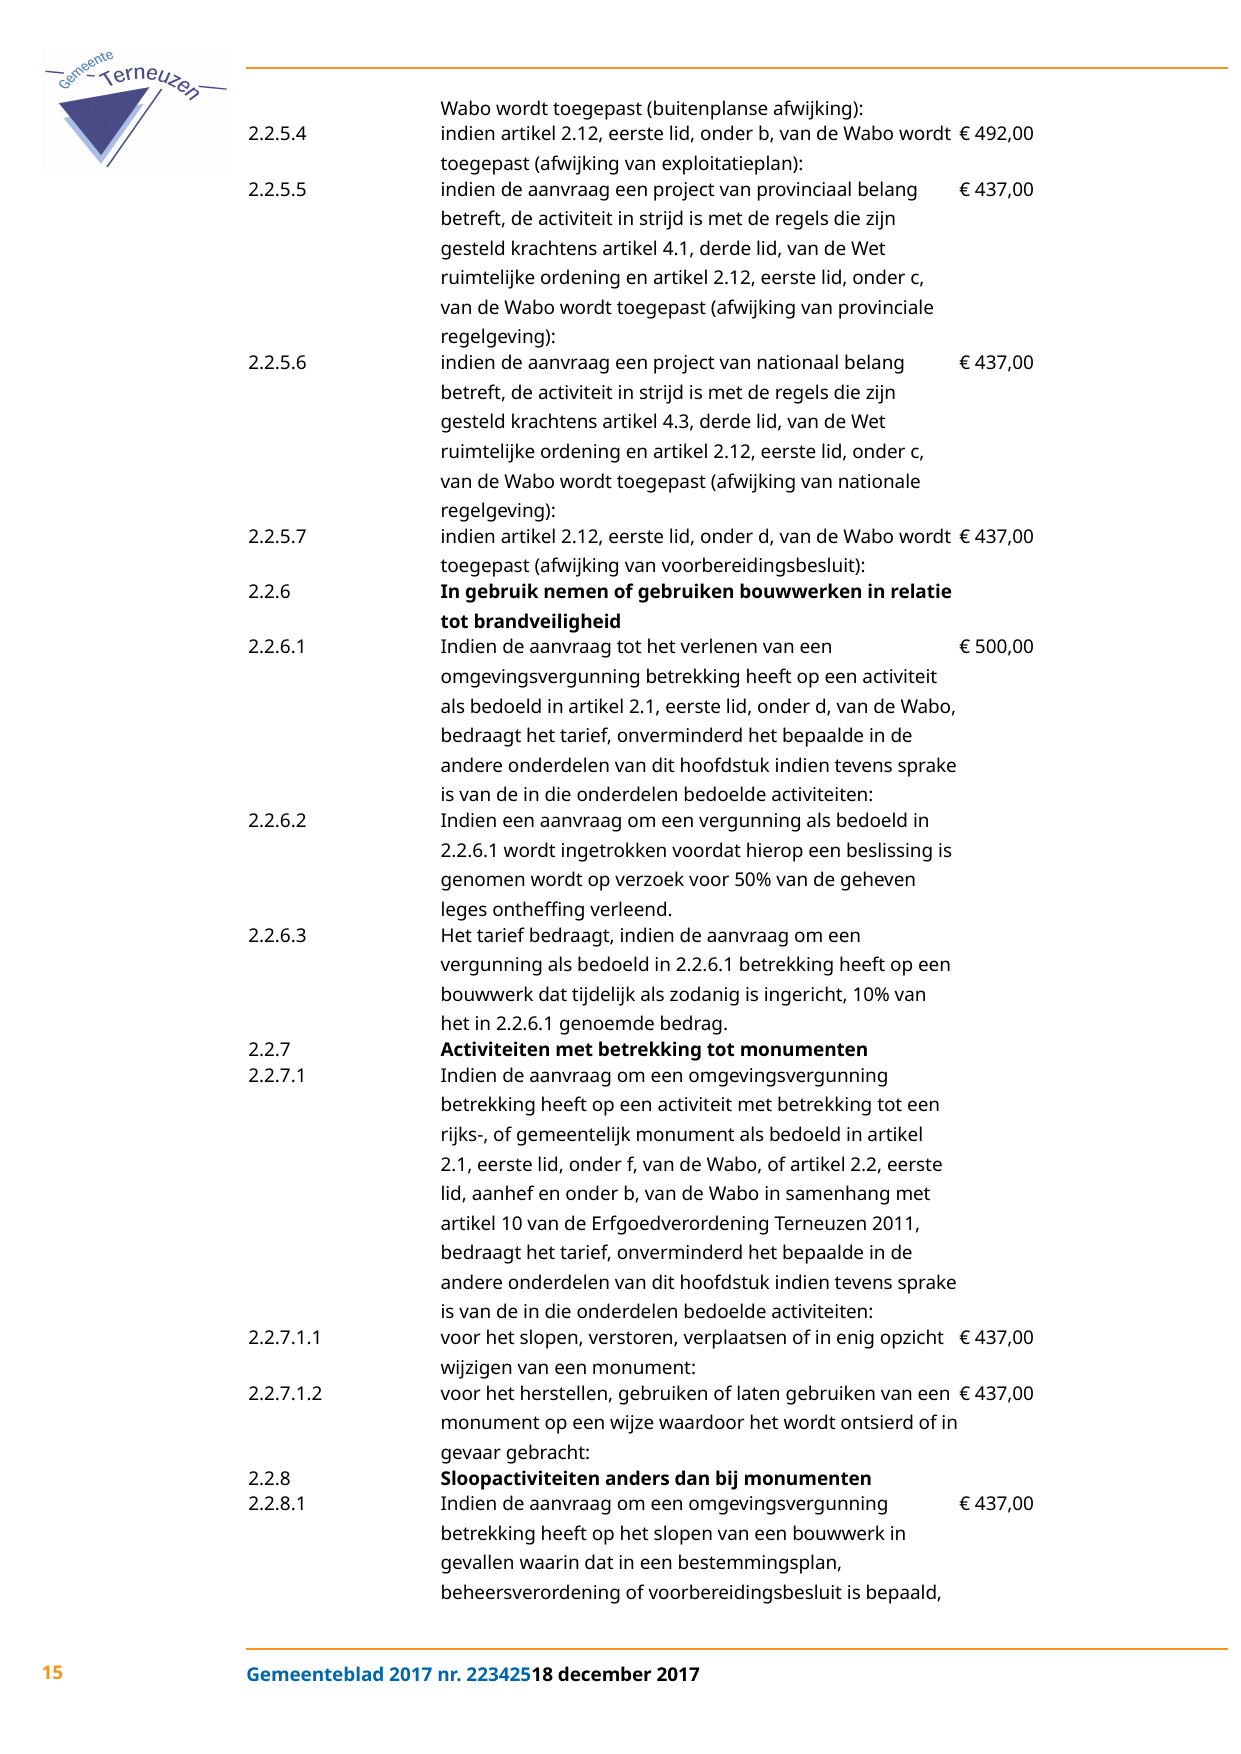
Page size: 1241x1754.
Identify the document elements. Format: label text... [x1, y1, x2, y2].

table_cell [959, 1062, 1152, 1324]
table_cell € 437,00 [959, 1325, 1152, 1380]
table_cell 2.2.6.1 [248, 634, 440, 807]
table_cell 2.2.8 [248, 1465, 440, 1490]
table_cell [959, 808, 1152, 922]
table_cell 2.2.6.3 [248, 922, 440, 1036]
table_cell 2.2.6.2 [248, 808, 440, 922]
table_cell voor het slopen, verstoren, verplaatsen of in enig opzicht wijzigen van een monument: [440, 1325, 959, 1380]
table_cell 2.2.7.1 [248, 1062, 440, 1324]
table_cell 2.2.6 [248, 579, 440, 634]
table_cell indien artikel 2.12, eerste lid, onder b, van de Wabo wordt toegepast (afwijking van exploitatieplan): [440, 121, 959, 176]
table_cell [959, 95, 1152, 121]
table_cell In gebruik nemen of gebruiken bouwwerken in relatie tot brandveiligheid [440, 579, 959, 634]
table_cell 2.2.5.6 [248, 350, 440, 523]
table_cell Sloopactiviteiten anders dan bij monumenten [440, 1465, 959, 1490]
table_cell [959, 922, 1152, 1036]
table_cell € 437,00 [959, 523, 1152, 578]
table_cell 2.2.5.5 [248, 176, 440, 349]
picture [41, 47, 231, 172]
table_cell [959, 1465, 1152, 1490]
table_cell 2.2.7 [248, 1036, 440, 1062]
table_cell indien de aanvraag een project van nationaal belang betreft, de activiteit in strijd is met de regels die zijn gesteld krachtens artikel 4.3, derde lid, van de Wet ruimtelijke ordening en artikel 2.12, eerste lid, onder c, van de Wabo wordt toegepast (afwijking van nationale regelgeving): [440, 350, 959, 523]
table_cell Indien een aanvraag om een vergunning als bedoeld in 2.2.6.1 wordt ingetrokken voordat hierop een beslissing is genomen wordt op verzoek voor 50% van de geheven leges ontheffing verleend. [440, 808, 959, 922]
table_cell [959, 579, 1152, 634]
table_cell € 437,00 [959, 350, 1152, 523]
table_cell € 500,00 [959, 634, 1152, 807]
table_cell Indien de aanvraag om een omgevingsvergunning betrekking heeft op een activiteit met betrekking tot een rijks-, of gemeentelijk monument als bedoeld in artikel 2.1, eerste lid, onder f, van de Wabo, of artikel 2.2, eerste lid, aanhef en onder b, van de Wabo in samenhang met artikel 10 van de Erfgoedverordening Terneuzen 2011, bedraagt het tarief, onverminderd het bepaalde in de andere onderdelen van dit hoofdstuk indien tevens sprake is van de in die onderdelen bedoelde activiteiten: [440, 1062, 959, 1324]
table_cell 2.2.5.4 [248, 121, 440, 176]
table_cell € 437,00 [959, 176, 1152, 349]
table_cell 2.2.8.1 [248, 1490, 440, 1605]
table_cell indien de aanvraag een project van provinciaal belang betreft, de activiteit in strijd is met de regels die zijn gesteld krachtens artikel 4.1, derde lid, van de Wet ruimtelijke ordening en artikel 2.12, eerste lid, onder c, van de Wabo wordt toegepast (afwijking van provinciale regelgeving): [440, 176, 959, 349]
table_cell 2.2.7.1.2 [248, 1380, 440, 1465]
table_cell Indien de aanvraag om een omgevingsvergunning betrekking heeft op het slopen van een bouwwerk in gevallen waarin dat in een bestemmingsplan, beheersverordening of voorbereidingsbesluit is bepaald, [440, 1490, 959, 1605]
table_cell [959, 1036, 1152, 1062]
table_cell 2.2.5.7 [248, 523, 440, 578]
table_cell indien artikel 2.12, eerste lid, onder d, van de Wabo wordt toegepast (afwijking van voorbereidingsbesluit): [440, 523, 959, 578]
table_cell Wabo wordt toegepast (buitenplanse afwijking): [440, 95, 959, 121]
table_cell Indien de aanvraag tot het verlenen van een omgevingsvergunning betrekking heeft op een activiteit als bedoeld in artikel 2.1, eerste lid, onder d, van de Wabo, bedraagt het tarief, onverminderd het bepaalde in de andere onderdelen van dit hoofdstuk indien tevens sprake is van de in die onderdelen bedoelde activiteiten: [440, 634, 959, 807]
table_cell Het tarief bedraagt, indien de aanvraag om een vergunning als bedoeld in 2.2.6.1 betrekking heeft op een bouwwerk dat tijdelijk als zodanig is ingericht, 10% van het in 2.2.6.1 genoemde bedrag. [440, 922, 959, 1036]
table_cell Activiteiten met betrekking tot monumenten [440, 1036, 959, 1062]
table_cell 2.2.7.1.1 [248, 1325, 440, 1380]
table_cell voor het herstellen, gebruiken of laten gebruiken van een monument op een wijze waardoor het wordt ontsierd of in gevaar gebracht: [440, 1380, 959, 1465]
table_cell € 437,00 [959, 1380, 1152, 1465]
table_cell € 492,00 [959, 121, 1152, 176]
table_cell € 437,00 [959, 1490, 1152, 1605]
table_cell [248, 95, 440, 121]
